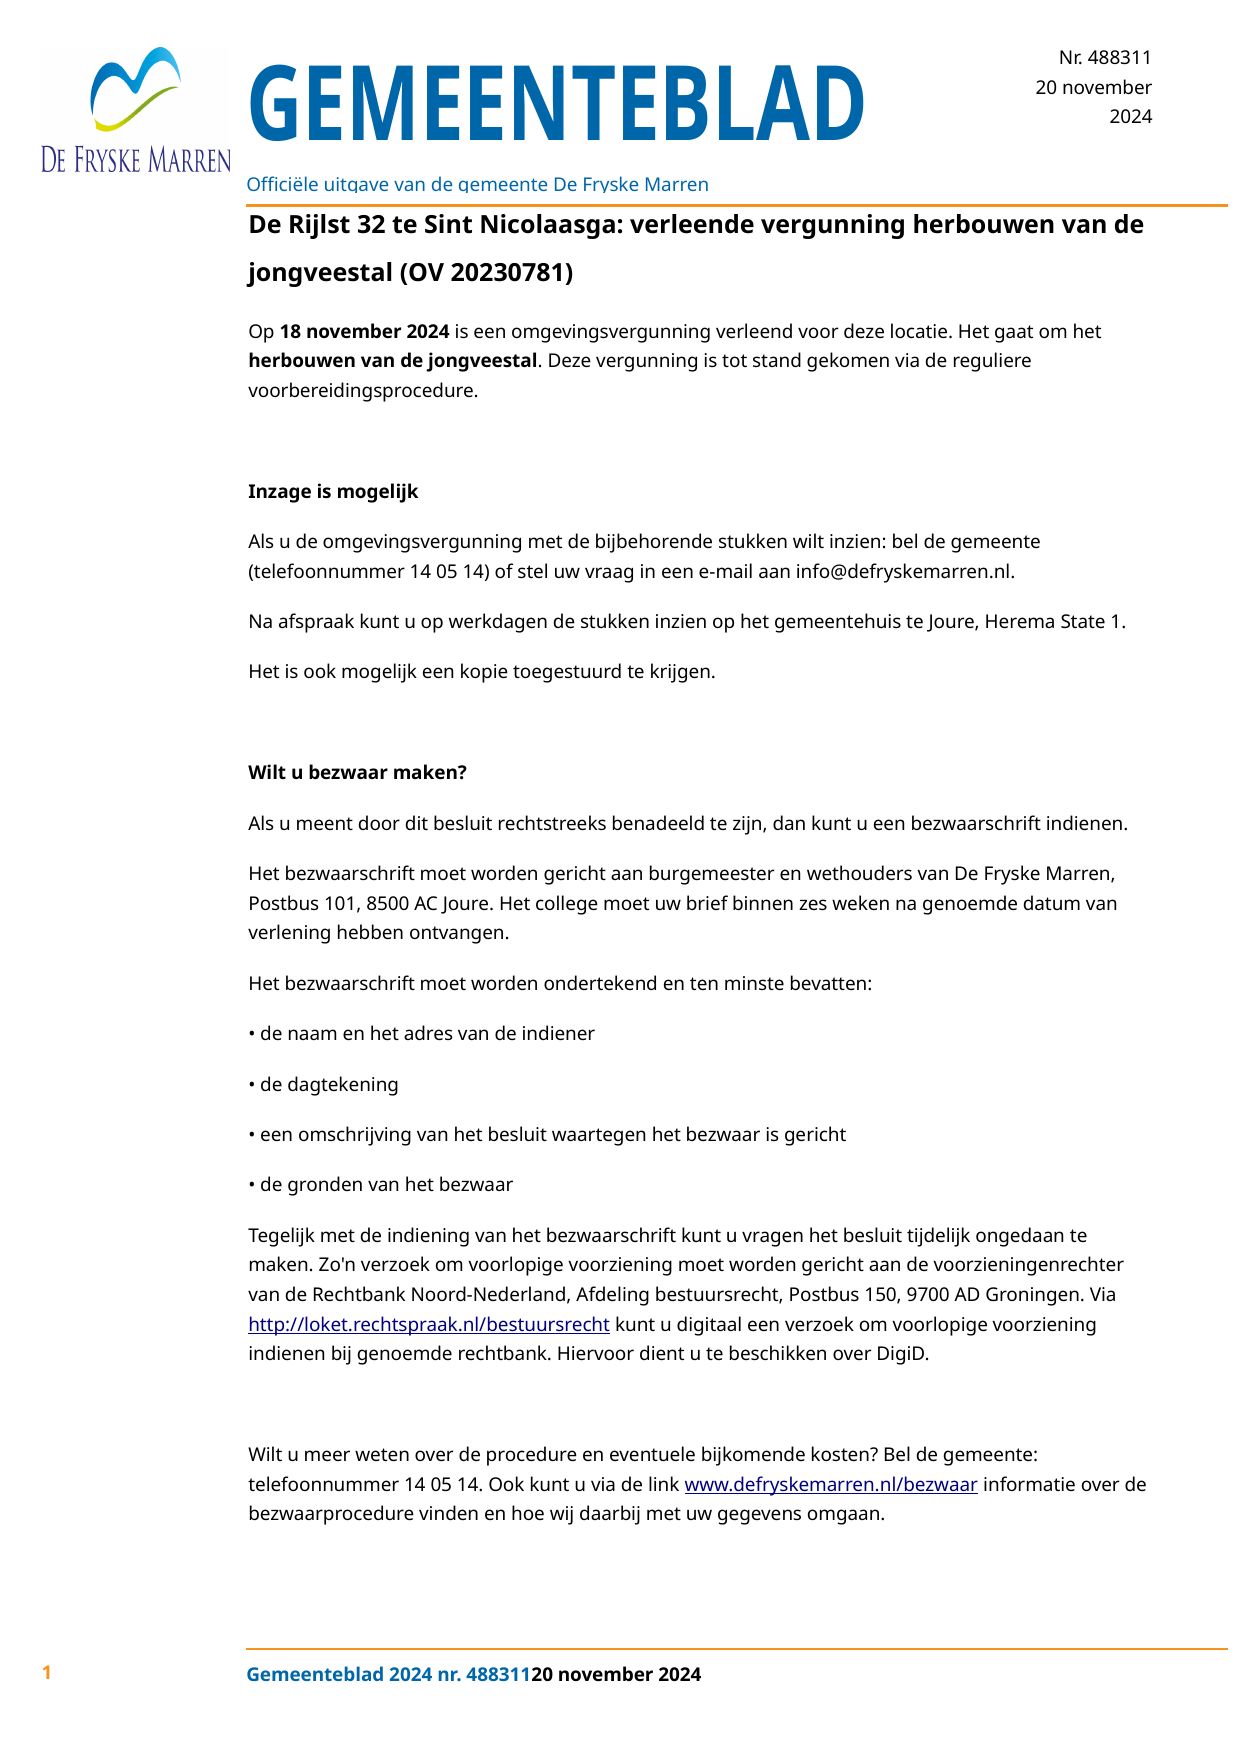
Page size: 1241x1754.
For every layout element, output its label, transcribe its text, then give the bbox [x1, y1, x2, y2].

text De Rijlst 32 te Sint Nicolaasga: verleende vergunning herbouwen van de jongveestal (OV 20230781) [248, 207, 1152, 288]
text Tegelijk met de indiening van het bezwaarschrift kunt u vragen het besluit tijdelijk ongedaan te maken. Zo'n verzoek om voorlopige voorziening moet worden gericht aan de voorzieningenrechter van de Rechtbank Noord-Nederland, Afdeling bestuursrecht, Postbus 150, 9700 AD Groningen. Via http://loket.rechtspraak.nl/bestuursrecht kunt u digitaal een verzoek om voorlopige voorziening indienen bij genoemde rechtbank. Hiervoor dient u te beschikken over DigiD. [248, 1222, 1152, 1366]
text Na afspraak kunt u op werkdagen de stukken inzien op het gemeentehuis te Joure, Herema State 1. [248, 608, 1152, 634]
text Het is ook mogelijk een kopie toegestuurd te krijgen. [248, 659, 1152, 684]
text • de gronden van het bezwaar [248, 1172, 1152, 1197]
text Wilt u bezwaar maken? [248, 759, 1152, 785]
text • de naam en het adres van de indiener [248, 1020, 1152, 1046]
text • de dagtekening [248, 1071, 1152, 1097]
text Als u meent door dit besluit rechtstreeks benadeeld te zijn, dan kunt u een bezwaarschrift indienen. [248, 810, 1152, 836]
text Inzage is mogelijk [248, 478, 1152, 504]
picture [41, 47, 231, 172]
text Wilt u meer weten over de procedure en eventuele bijkomende kosten? Bel de gemeente: telefoonnummer 14 05 14. Ook kunt u via de link www.defryskemarren.nl/bezwaar informatie over de bezwaarprocedure vinden en hoe wij daarbij met uw gegevens omgaan. [248, 1441, 1152, 1526]
text Als u de omgevingsvergunning met de bijbehorende stukken wilt inzien: bel de gemeente (telefoonnummer 14 05 14) of stel uw vraag in een e-mail aan info@defryskemarren.nl. [248, 528, 1152, 584]
text Het bezwaarschrift moet worden ondertekend en ten minste bevatten: [248, 970, 1152, 996]
text • een omschrijving van het besluit waartegen het bezwaar is gericht [248, 1121, 1152, 1147]
text Op 18 november 2024 is een omgevingsvergunning verleend voor deze locatie. Het gaat om het herbouwen van de jongveestal. Deze vergunning is tot stand gekomen via de reguliere voorbereidingsprocedure. [248, 318, 1152, 403]
text Het bezwaarschrift moet worden gericht aan burgemeester en wethouders van De Fryske Marren, Postbus 101, 8500 AC Joure. Het college moet uw brief binnen zes weken na genoemde datum van verlening hebben ontvangen. [248, 860, 1152, 945]
